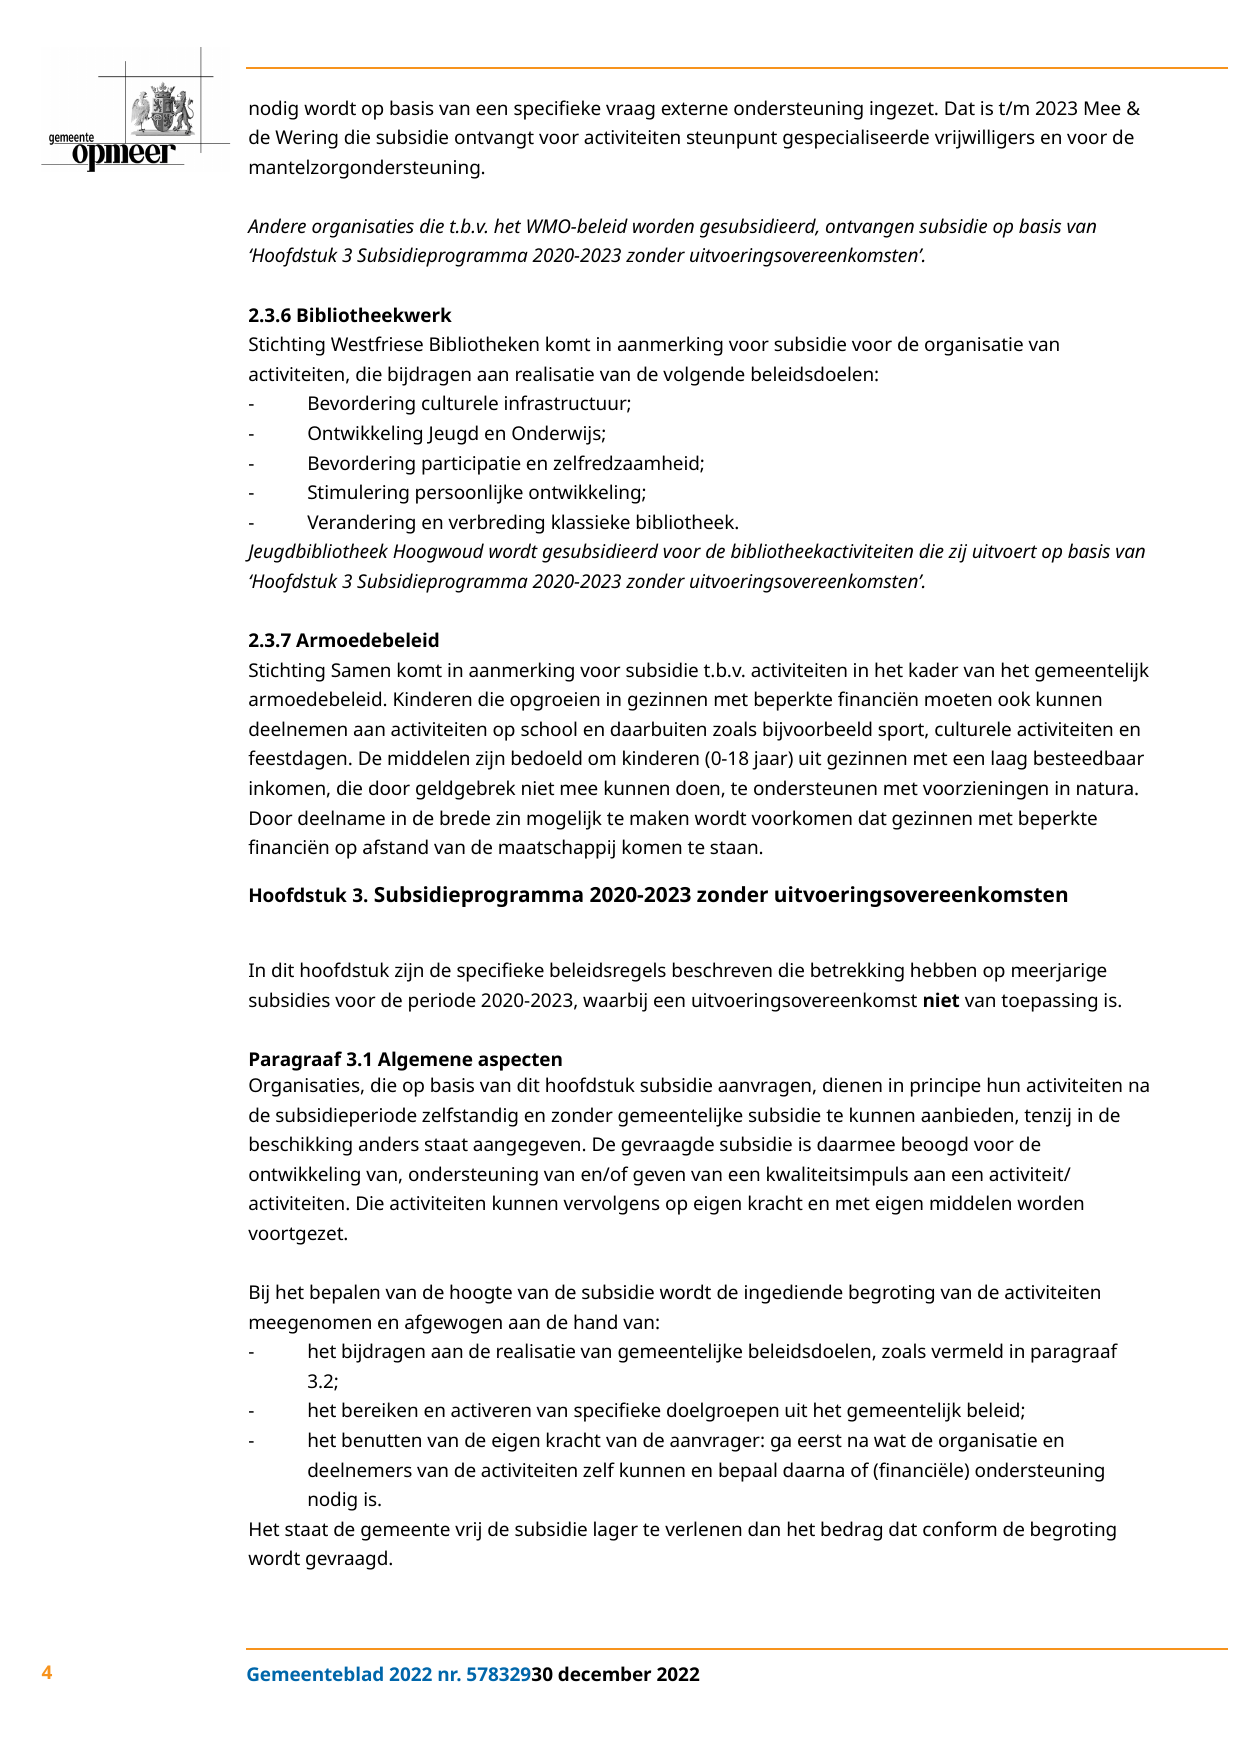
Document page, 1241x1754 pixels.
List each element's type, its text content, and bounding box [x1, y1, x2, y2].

list Bevordering culturele infrastructuur; [248, 391, 1152, 416]
text In dit hoofdstuk zijn de specifieke beleidsregels beschreven die betrekking hebben op meerjarige subsidies voor de periode 2020-2023, waarbij een uitvoeringsovereenkomst niet van toepassing is. [248, 958, 1152, 1013]
text Stichting Samen komt in aanmerking voor subsidie t.b.v. activiteiten in het kader van het gemeentelijk armoedebeleid. Kinderen die opgroeien in gezinnen met beperkte financiën moeten ook kunnen deelnemen aan activiteiten op school en daarbuiten zoals bijvoorbeeld sport, culturele activiteiten en feestdagen. De middelen zijn bedoeld om kinderen (0-18 jaar) uit gezinnen met een laag besteedbaar inkomen, die door geldgebrek niet mee kunnen doen, te ondersteunen met voorzieningen in natura. Door deelname in de brede zin mogelijk te maken wordt voorkomen dat gezinnen met beperkte financiën op afstand van de maatschappij komen te staan. [248, 657, 1152, 860]
text Andere organisaties die t.b.v. het WMO-beleid worden gesubsidieerd, ontvangen subsidie op basis van ‘Hoofdstuk 3 Subsidieprogramma 2020-2023 zonder uitvoeringsovereenkomsten’. [248, 213, 1152, 268]
list Verandering en verbreding klassieke bibliotheek. [248, 509, 1152, 535]
list het benutten van de eigen kracht van de aanvrager: ga eerst na wat de organisatie en deelnemers van de activiteiten zelf kunnen en bepaal daarna of (financiële) ondersteuning nodig is. [248, 1427, 1152, 1512]
text nodig wordt op basis van een specifieke vraag externe ondersteuning ingezet. Dat is t/m 2023 Mee & de Wering die subsidie ontvangt voor activiteiten steunpunt gespecialiseerde vrijwilligers en voor de mantelzorgondersteuning. [248, 95, 1152, 180]
text Bij het bepalen van de hoogte van de subsidie wordt de ingediende begroting van de activiteiten meegenomen en afgewogen aan de hand van: [248, 1279, 1152, 1334]
list Ontwikkeling Jeugd en Onderwijs; [248, 420, 1152, 446]
text 2.3.6 Bibliotheekwerk [248, 302, 1152, 328]
text Jeugdbibliotheek Hoogwoud wordt gesubsidieerd voor de bibliotheekactiviteiten die zij uitvoert op basis van ‘Hoofdstuk 3 Subsidieprogramma 2020-2023 zonder uitvoeringsovereenkomsten’. [248, 538, 1152, 594]
text Organisaties, die op basis van dit hoofdstuk subsidie aanvragen, dienen in principe hun activiteiten na de subsidieperiode zelfstandig en zonder gemeentelijke subsidie te kunnen aanbieden, tenzij in de beschikking anders staat aangegeven. De gevraagde subsidie is daarmee beoogd voor de ontwikkeling van, ondersteuning van en/of geven van een kwaliteitsimpuls aan een activiteit/ activiteiten. Die activiteiten kunnen vervolgens op eigen kracht en met eigen middelen worden voortgezet. [248, 1072, 1152, 1246]
text Hoofdstuk 3. Subsidieprogramma 2020-2023 zonder uitvoeringsovereenkomsten [248, 880, 1152, 908]
text Stichting Westfriese Bibliotheken komt in aanmerking voor subsidie voor de organisatie van activiteiten, die bijdragen aan realisatie van de volgende beleidsdoelen: [248, 331, 1152, 387]
list Bevordering participatie en zelfredzaamheid; [248, 450, 1152, 476]
list het bereiken en activeren van specifieke doelgroepen uit het gemeentelijk beleid; [248, 1398, 1152, 1423]
list het bijdragen aan de realisatie van gemeentelijke beleidsdoelen, zoals vermeld in paragraaf 3.2; [248, 1338, 1152, 1394]
list Stimulering persoonlijke ontwikkeling; [248, 479, 1152, 505]
picture [41, 47, 231, 172]
text 2.3.7 Armoedebeleid [248, 627, 1152, 653]
text Paragraaf 3.1 Algemene aspecten [248, 1046, 1152, 1072]
text Het staat de gemeente vrij de subsidie lager te verlenen dan het bedrag dat conform de begroting wordt gevraagd. [248, 1516, 1152, 1571]
